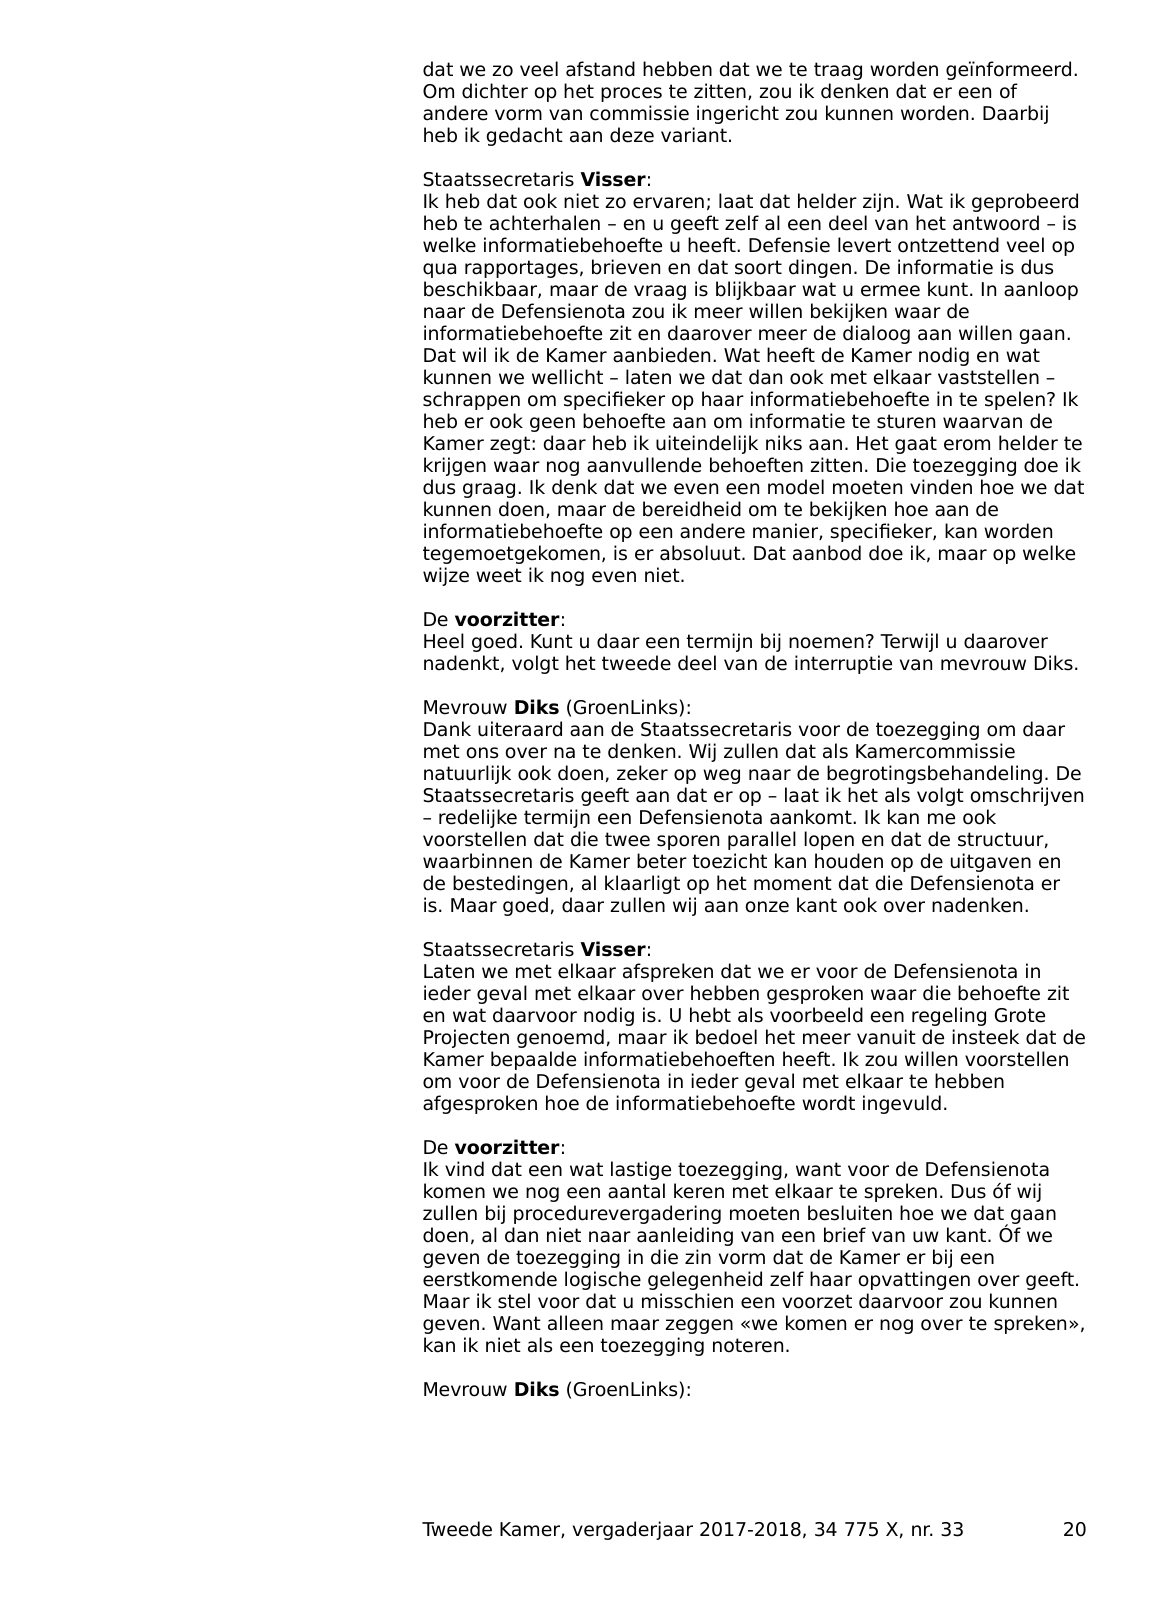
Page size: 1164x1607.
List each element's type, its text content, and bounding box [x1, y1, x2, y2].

text De voorzitter: [422, 1137, 1087, 1159]
text Laten we met elkaar afspreken dat we er voor de Defensienota in ieder geval met elkaar over hebben gesproken waar die behoefte zit en wat daarvoor nodig is. U hebt als voorbeeld een regeling Grote Projecten genoemd, maar ik bedoel het meer vanuit de insteek dat de Kamer bepaalde informatiebehoeften heeft. Ik zou willen voorstellen om voor de Defensienota in ieder geval met elkaar te hebben afgesproken hoe de informatiebehoefte wordt ingevuld. [422, 961, 1087, 1115]
text Heel goed. Kunt u daar een termijn bij noemen? Terwijl u daarover nadenkt, volgt het tweede deel van de interruptie van mevrouw Diks. [422, 631, 1087, 675]
text Ik heb dat ook niet zo ervaren; laat dat helder zijn. Wat ik geprobeerd heb te achterhalen – en u geeft zelf al een deel van het antwoord – is welke informatiebehoefte u heeft. Defensie levert ontzettend veel op qua rapportages, brieven en dat soort dingen. De informatie is dus beschikbaar, maar de vraag is blijkbaar wat u ermee kunt. In aanloop naar de Defensienota zou ik meer willen bekijken waar de informatiebehoefte zit en daarover meer de dialoog aan willen gaan. Dat wil ik de Kamer aanbieden. Wat heeft de Kamer nodig en wat kunnen we wellicht – laten we dat dan ook met elkaar vaststellen – schrappen om specifieker op haar informatiebehoefte in te spelen? Ik heb er ook geen behoefte aan om informatie te sturen waarvan de Kamer zegt: daar heb ik uiteindelijk niks aan. Het gaat erom helder te krijgen waar nog aanvullende behoeften zitten. Die toezegging doe ik dus graag. Ik denk dat we even een model moeten vinden hoe we dat kunnen doen, maar de bereidheid om te bekijken hoe aan de informatiebehoefte op een andere manier, specifieker, kan worden tegemoetgekomen, is er absoluut. Dat aanbod doe ik, maar op welke wijze weet ik nog even niet. [422, 191, 1087, 587]
text Ik vind dat een wat lastige toezegging, want voor de Defensienota komen we nog een aantal keren met elkaar te spreken. Dus óf wij zullen bij procedurevergadering moeten besluiten hoe we dat gaan doen, al dan niet naar aanleiding van een brief van uw kant. Óf we geven de toezegging in die zin vorm dat de Kamer er bij een eerstkomende logische gelegenheid zelf haar opvattingen over geeft. Maar ik stel voor dat u misschien een voorzet daarvoor zou kunnen geven. Want alleen maar zeggen «we komen er nog over te spreken», kan ik niet als een toezegging noteren. [422, 1159, 1087, 1357]
text Staatssecretaris Visser: [422, 939, 1087, 961]
text Staatssecretaris Visser: [422, 169, 1087, 191]
text Mevrouw Diks (GroenLinks): [422, 697, 1087, 719]
text Mevrouw Diks (GroenLinks): [422, 1379, 1087, 1401]
text Dank uiteraard aan de Staatssecretaris voor de toezegging om daar met ons over na te denken. Wij zullen dat als Kamercommissie natuurlijk ook doen, zeker op weg naar de begrotingsbehandeling. De Staatssecretaris geeft aan dat er op – laat ik het als volgt omschrijven – redelijke termijn een Defensienota aankomt. Ik kan me ook voorstellen dat die twee sporen parallel lopen en dat de structuur, waarbinnen de Kamer beter toezicht kan houden op de uitgaven en de bestedingen, al klaarligt op het moment dat die Defensienota er is. Maar goed, daar zullen wij aan onze kant ook over nadenken. [422, 719, 1087, 917]
text dat we zo veel afstand hebben dat we te traag worden geïnformeerd. Om dichter op het proces te zitten, zou ik denken dat er een of andere vorm van commissie ingericht zou kunnen worden. Daarbij heb ik gedacht aan deze variant. [422, 59, 1087, 147]
text De voorzitter: [422, 609, 1087, 631]
